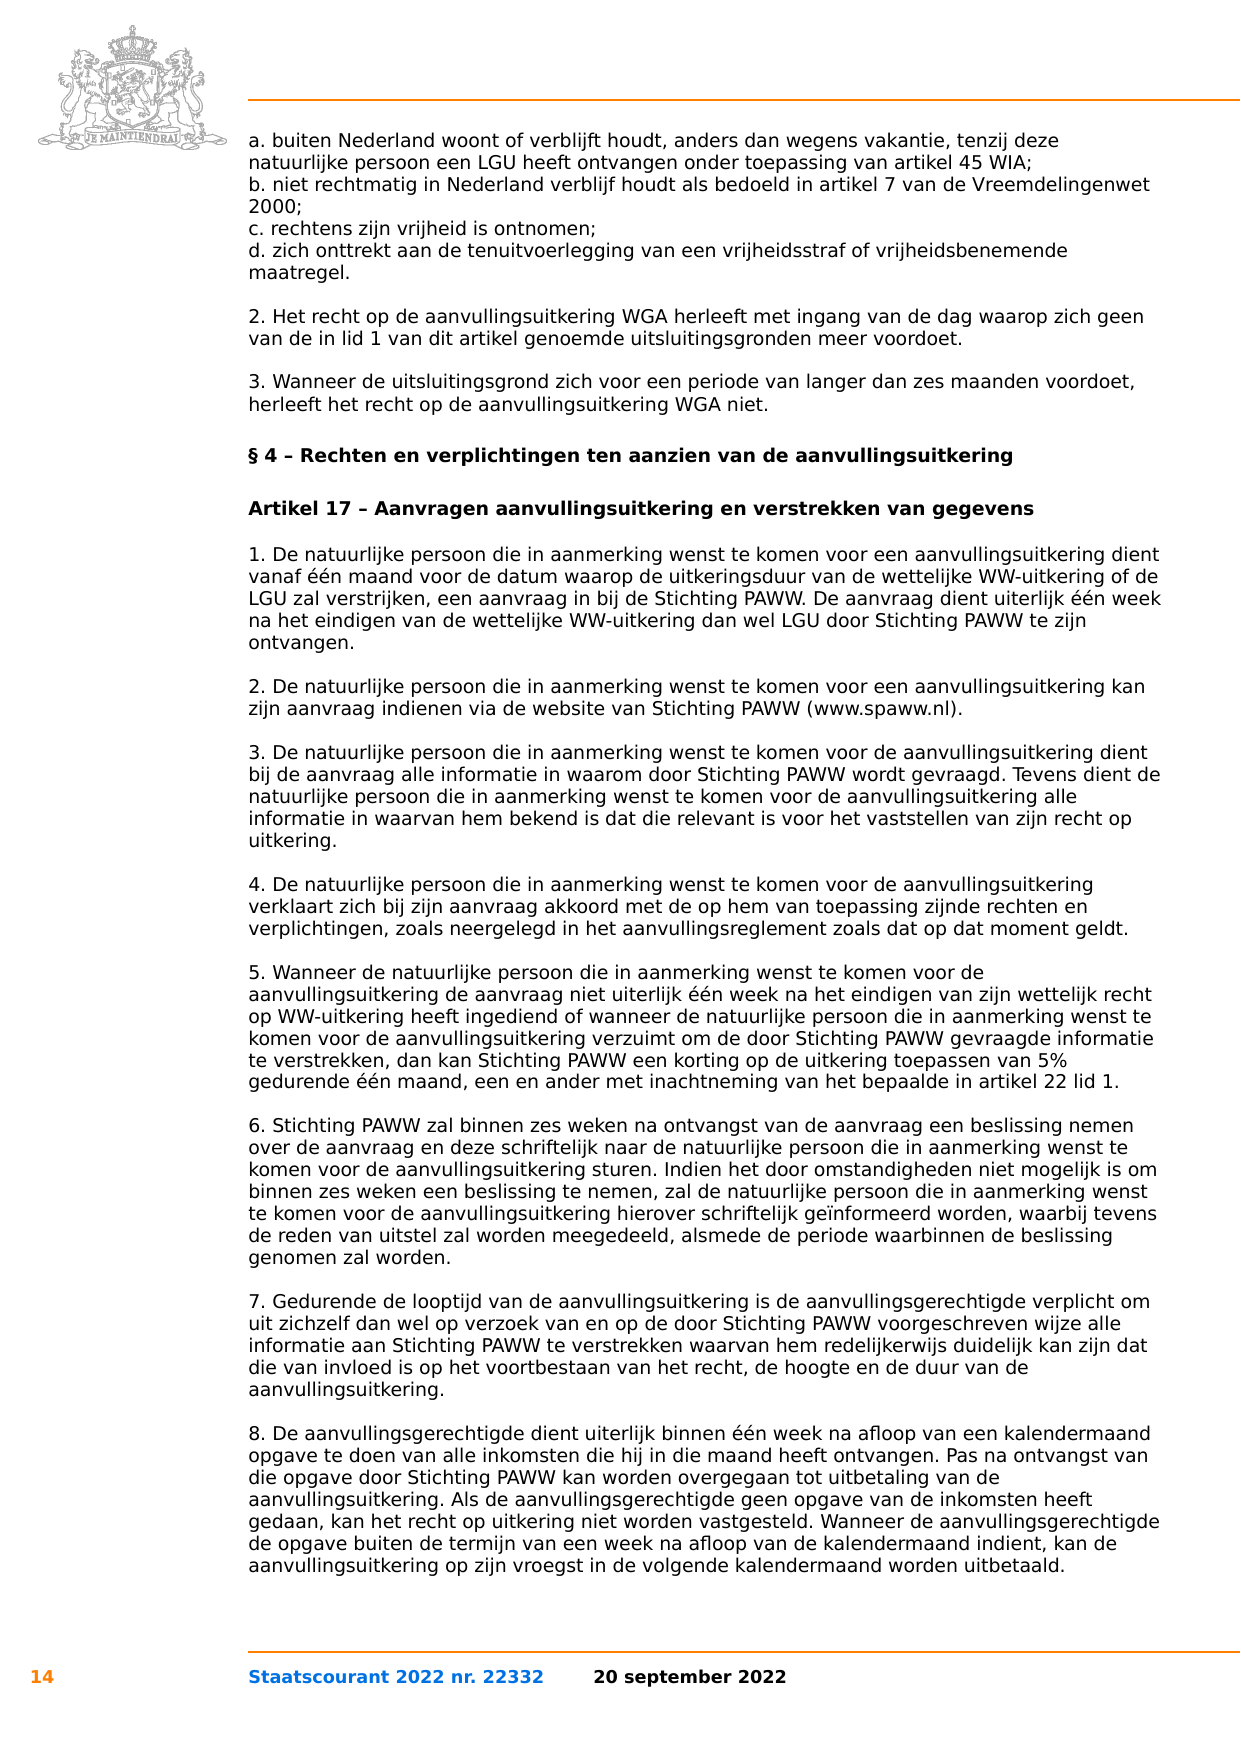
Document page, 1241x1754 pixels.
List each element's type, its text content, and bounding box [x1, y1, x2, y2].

subtitle § 4 – Rechten en verplichtingen ten aanzien van de aanvullingsuitkering [248, 445, 1163, 467]
text 2. Het recht op de aanvullingsuitkering WGA herleeft met ingang van de dag waarop zich geen van de in lid 1 van dit artikel genoemde uitsluitingsgronden meer voordoet. [248, 306, 1163, 349]
text 1. De natuurlijke persoon die in aanmerking wenst te komen voor een aanvullingsuitkering dient vanaf één maand voor de datum waarop de uitkeringsduur van de wettelijke WW-uitkering of de LGU zal verstrijken, een aanvraag in bij de Stichting PAWW. De aanvraag dient uiterlijk één week na het eindigen van de wettelijke WW-uitkering dan wel LGU door Stichting PAWW te zijn ontvangen. [248, 544, 1163, 654]
subtitle Artikel 17 – Aanvragen aanvullingsuitkering en verstrekken van gegevens [248, 497, 1163, 519]
text b. niet rechtmatig in Nederland verblijf houdt als bedoeld in artikel 7 van de Vreemdelingenwet 2000; [248, 174, 1163, 218]
text c. rechtens zijn vrijheid is ontnomen; [248, 218, 1163, 240]
text 3. De natuurlijke persoon die in aanmerking wenst te komen voor de aanvullingsuitkering dient bij de aanvraag alle informatie in waarom door Stichting PAWW wordt gevraagd. Tevens dient de natuurlijke persoon die in aanmerking wenst te komen voor de aanvullingsuitkering alle informatie in waarvan hem bekend is dat die relevant is voor het vaststellen van zijn recht op uitkering. [248, 742, 1163, 852]
text 8. De aanvullingsgerechtigde dient uiterlijk binnen één week na afloop van een kalendermaand opgave te doen van alle inkomsten die hij in die maand heeft ontvangen. Pas na ontvangst van die opgave door Stichting PAWW kan worden overgegaan tot uitbetaling van de aanvullingsuitkering. Als de aanvullingsgerechtigde geen opgave van de inkomsten heeft gedaan, kan het recht op uitkering niet worden vastgesteld. Wanneer de aanvullingsgerechtigde de opgave buiten de termijn van een week na afloop van de kalendermaand indient, kan de aanvullingsuitkering op zijn vroegst in de volgende kalendermaand worden uitbetaald. [248, 1423, 1163, 1577]
text d. zich onttrekt aan de tenuitvoerlegging van een vrijheidsstraf of vrijheidsbenemende maatregel. [248, 240, 1163, 284]
picture [38, 25, 227, 150]
text 7. Gedurende de looptijd van de aanvullingsuitkering is de aanvullingsgerechtigde verplicht om uit zichzelf dan wel op verzoek van en op de door Stichting PAWW voorgeschreven wijze alle informatie aan Stichting PAWW te verstrekken waarvan hem redelijkerwijs duidelijk kan zijn dat die van invloed is op het voortbestaan van het recht, de hoogte en de duur van de aanvullingsuitkering. [248, 1291, 1163, 1401]
text 2. De natuurlijke persoon die in aanmerking wenst te komen voor een aanvullingsuitkering kan zijn aanvraag indienen via de website van Stichting PAWW (www.spaww.nl). [248, 676, 1163, 720]
text 3. Wanneer de uitsluitingsgrond zich voor een periode van langer dan zes maanden voordoet, herleeft het recht op de aanvullingsuitkering WGA niet. [248, 371, 1163, 415]
text 4. De natuurlijke persoon die in aanmerking wenst te komen voor de aanvullingsuitkering verklaart zich bij zijn aanvraag akkoord met de op hem van toepassing zijnde rechten en verplichtingen, zoals neergelegd in het aanvullingsreglement zoals dat op dat moment geldt. [248, 874, 1163, 940]
text a. buiten Nederland woont of verblijft houdt, anders dan wegens vakantie, tenzij deze natuurlijke persoon een LGU heeft ontvangen onder toepassing van artikel 45 WIA; [248, 130, 1163, 174]
text 6. Stichting PAWW zal binnen zes weken na ontvangst van de aanvraag een beslissing nemen over de aanvraag en deze schriftelijk naar de natuurlijke persoon die in aanmerking wenst te komen voor de aanvullingsuitkering sturen. Indien het door omstandigheden niet mogelijk is om binnen zes weken een beslissing te nemen, zal de natuurlijke persoon die in aanmerking wenst te komen voor de aanvullingsuitkering hierover schriftelijk geïnformeerd worden, waarbij tevens de reden van uitstel zal worden meegedeeld, alsmede de periode waarbinnen de beslissing genomen zal worden. [248, 1115, 1163, 1269]
text 5. Wanneer de natuurlijke persoon die in aanmerking wenst te komen voor de aanvullingsuitkering de aanvraag niet uiterlijk één week na het eindigen van zijn wettelijk recht op WW-uitkering heeft ingediend of wanneer de natuurlijke persoon die in aanmerking wenst te komen voor de aanvullingsuitkering verzuimt om de door Stichting PAWW gevraagde informatie te verstrekken, dan kan Stichting PAWW een korting op de uitkering toepassen van 5% gedurende één maand, een en ander met inachtneming van het bepaalde in artikel 22 lid 1. [248, 962, 1163, 1093]
